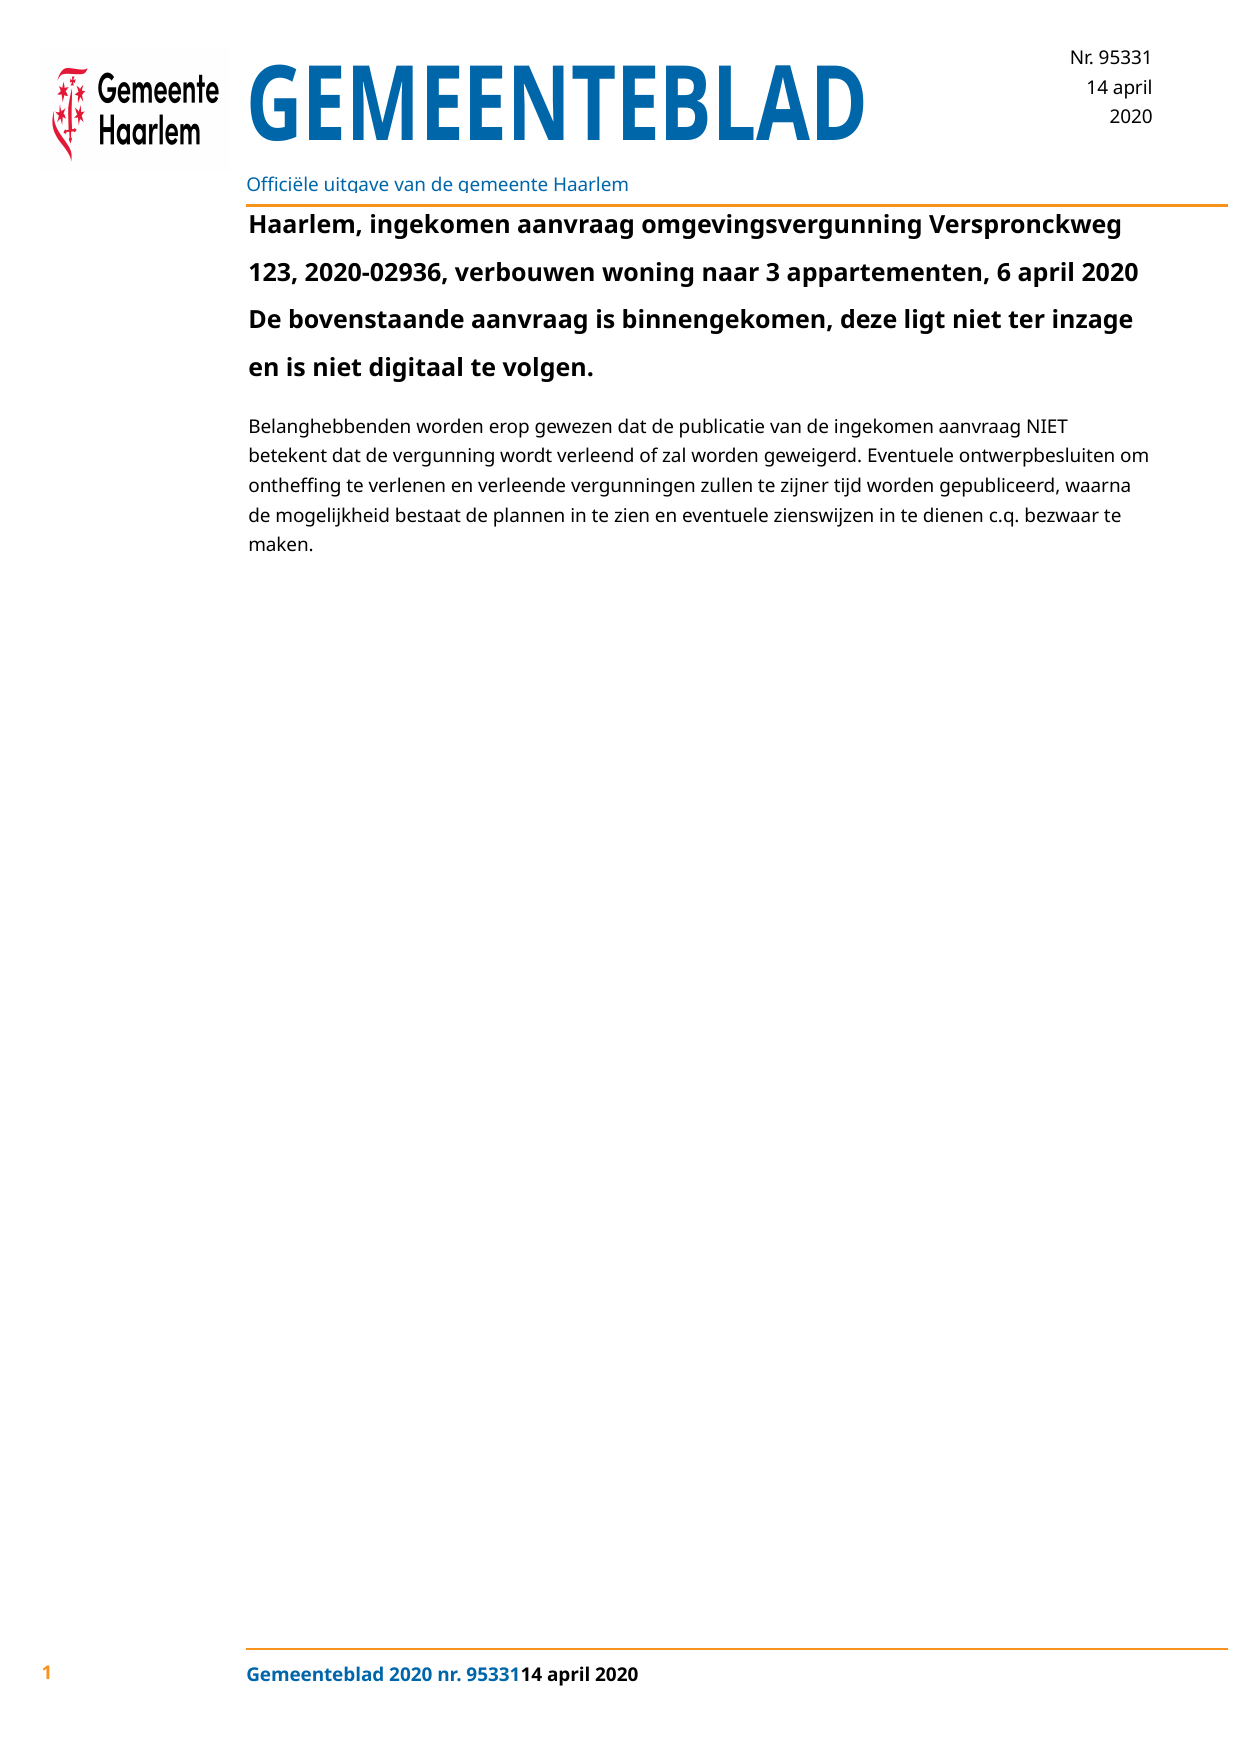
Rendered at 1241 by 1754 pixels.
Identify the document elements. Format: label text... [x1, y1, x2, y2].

text Belanghebbenden worden erop gewezen dat de publicatie van de ingekomen aanvraag NIET betekent dat de vergunning wordt verleend of zal worden geweigerd. Eventuele ontwerpbesluiten om ontheffing te verlenen en verleende vergunningen zullen te zijner tijd worden gepubliceerd, waarna de mogelijkheid bestaat de plannen in te zien en eventuele zienswijzen in te dienen c.q. bezwaar te maken. [248, 413, 1152, 557]
picture [41, 47, 231, 172]
text Haarlem, ingekomen aanvraag omgevingsvergunning Verspronckweg 123, 2020-02936, verbouwen woning naar 3 appartementen, 6 april 2020 De bovenstaande aanvraag is binnengekomen, deze ligt niet ter inzage en is niet digitaal te volgen. [248, 207, 1152, 384]
